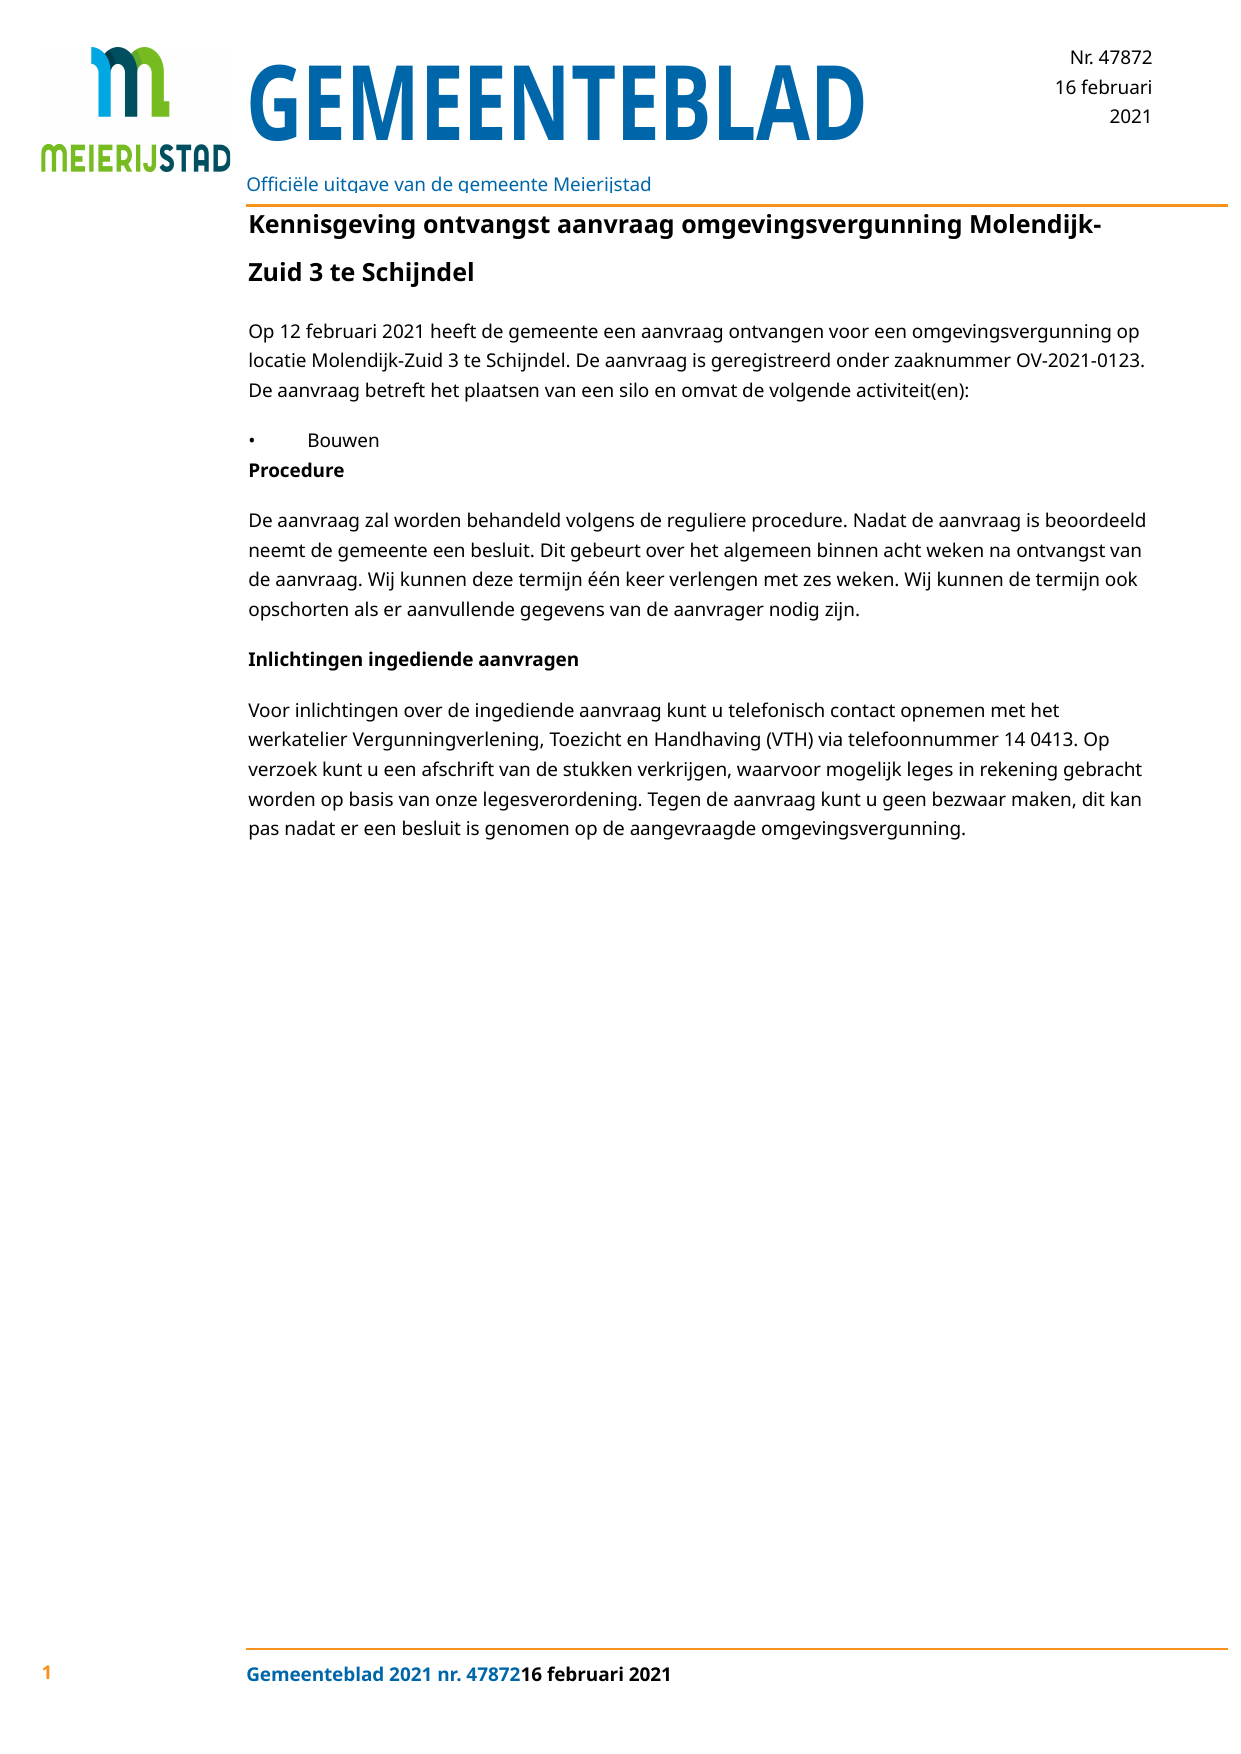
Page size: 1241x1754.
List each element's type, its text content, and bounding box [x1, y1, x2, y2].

list Bouwen [248, 427, 1152, 453]
text Inlichtingen ingediende aanvragen [248, 647, 1152, 672]
text Procedure [248, 457, 1152, 483]
text De aanvraag zal worden behandeld volgens de reguliere procedure. Nadat de aanvraag is beoordeeld neemt de gemeente een besluit. Dit gebeurt over het algemeen binnen acht weken na ontvangst van de aanvraag. Wij kunnen deze termijn één keer verlengen met zes weken. Wij kunnen de termijn ook opschorten als er aanvullende gegevens van de aanvrager nodig zijn. [248, 507, 1152, 622]
text Voor inlichtingen over de ingediende aanvraag kunt u telefonisch contact opnemen met het werkatelier Vergunningverlening, Toezicht en Handhaving (VTH) via telefoonnummer 14 0413. Op verzoek kunt u een afschrift van de stukken verkrijgen, waarvoor mogelijk leges in rekening gebracht worden op basis van onze legesverordening. Tegen de aanvraag kunt u geen bezwaar maken, dit kan pas nadat er een besluit is genomen op de aangevraagde omgevingsvergunning. [248, 697, 1152, 841]
picture [41, 47, 231, 172]
text Op 12 februari 2021 heeft de gemeente een aanvraag ontvangen voor een omgevingsvergunning op locatie Molendijk-Zuid 3 te Schijndel. De aanvraag is geregistreerd onder zaaknummer OV-2021-0123. De aanvraag betreft het plaatsen van een silo en omvat de volgende activiteit(en): [248, 318, 1152, 403]
text Kennisgeving ontvangst aanvraag omgevingsvergunning Molendijk-Zuid 3 te Schijndel [248, 207, 1152, 288]
